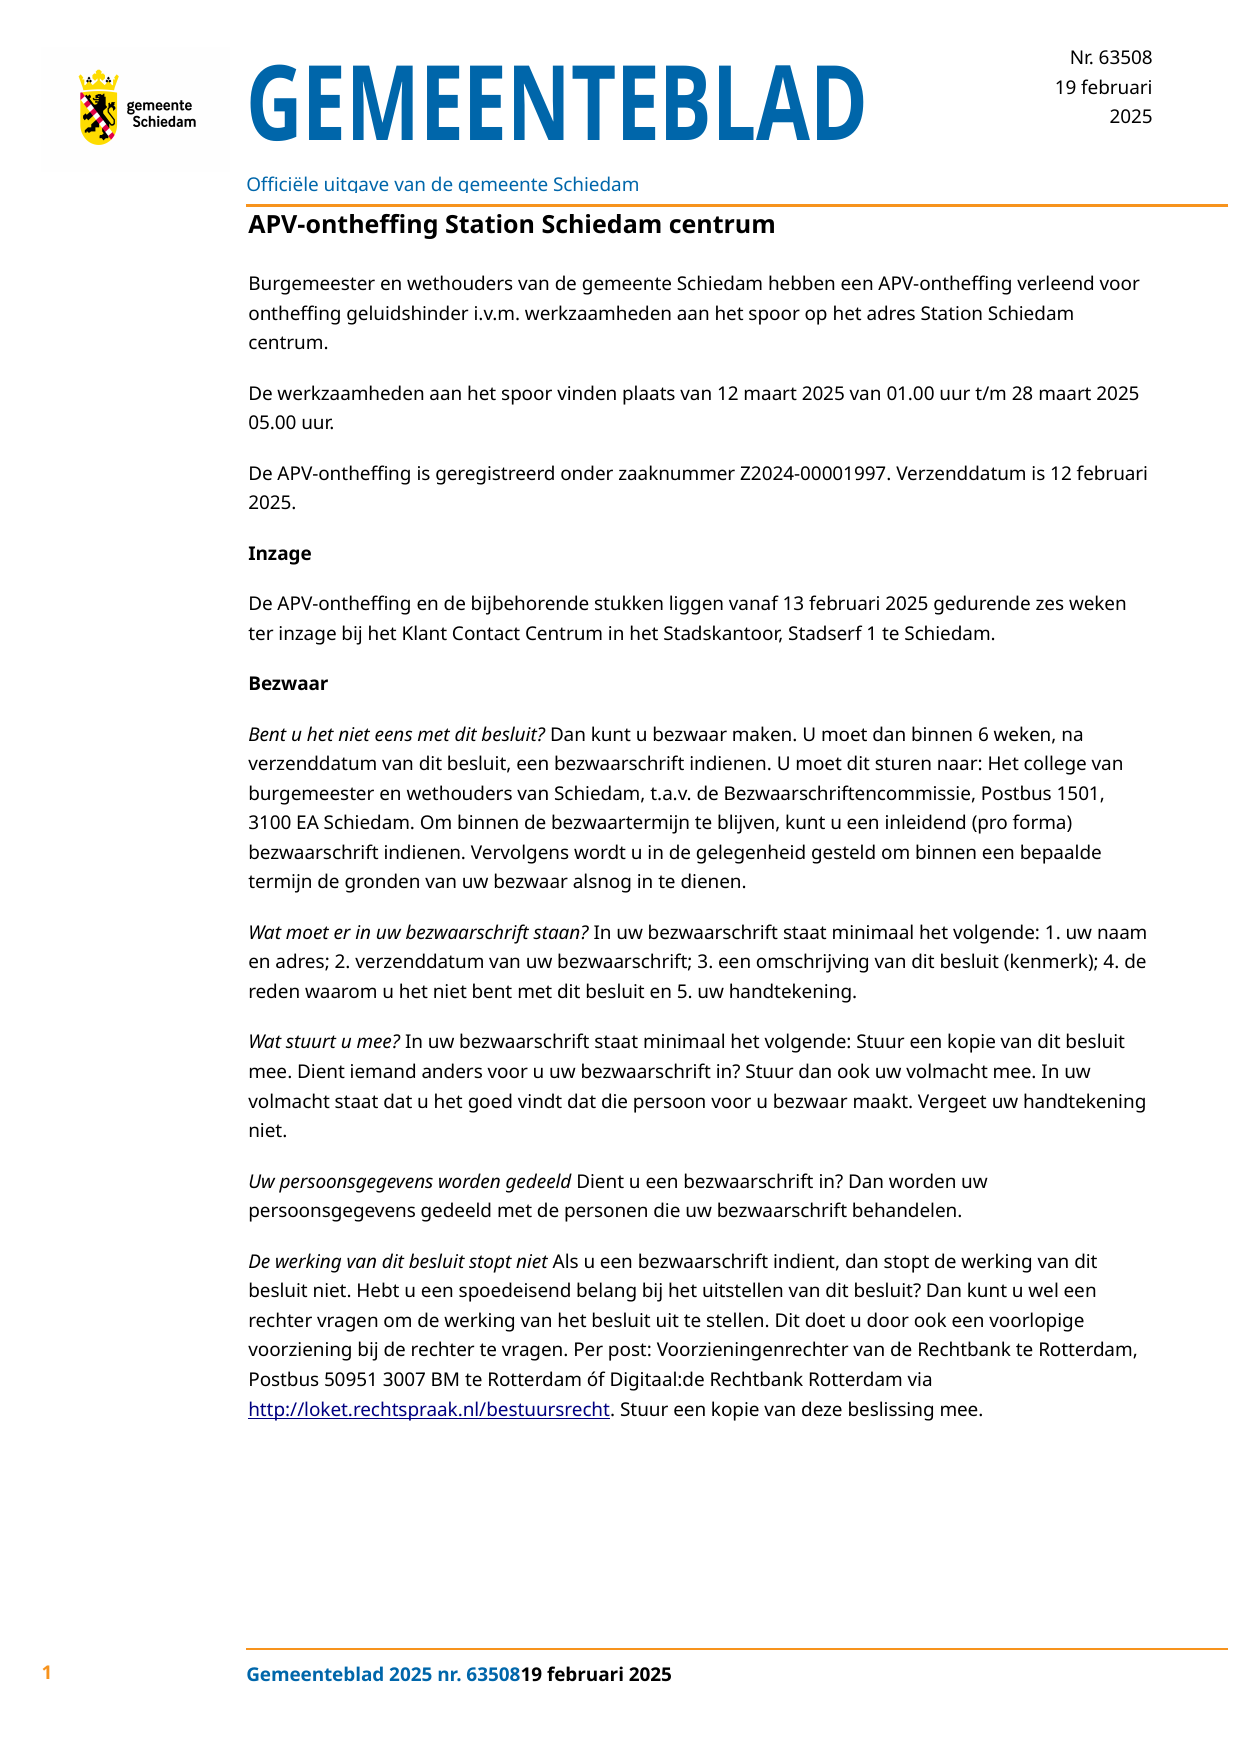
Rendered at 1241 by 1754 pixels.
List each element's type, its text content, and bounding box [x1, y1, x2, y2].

text De werking van dit besluit stopt niet Als u een bezwaarschrift indient, dan stopt de werking van dit besluit niet. Hebt u een spoedeisend belang bij het uitstellen van dit besluit? Dan kunt u wel een rechter vragen om de werking van het besluit uit te stellen. Dit doet u door ook een voorlopige voorziening bij de rechter te vragen. Per post: Voorzieningenrechter van de Rechtbank te Rotterdam, Postbus 50951 3007 BM te Rotterdam óf Digitaal:de Rechtbank Rotterdam via http://loket.rechtspraak.nl/bestuursrecht. Stuur een kopie van deze beslissing mee. [248, 1248, 1152, 1421]
text Wat stuurt u mee? In uw bezwaarschrift staat minimaal het volgende: Stuur een kopie van dit besluit mee. Dient iemand anders voor u uw bezwaarschrift in? Stuur dan ook uw volmacht mee. In uw volmacht staat dat u het goed vindt dat die persoon voor u bezwaar maakt. Vergeet uw handtekening niet. [248, 1029, 1152, 1143]
text De APV-ontheffing en de bijbehorende stukken liggen vanaf 13 februari 2025 gedurende zes weken ter inzage bij het Klant Contact Centrum in het Stadskantoor, Stadserf 1 te Schiedam. [248, 590, 1152, 646]
text Bezwaar [248, 670, 1152, 696]
text Inzage [248, 540, 1152, 566]
picture [41, 47, 231, 172]
text Bent u het niet eens met dit besluit? Dan kunt u bezwaar maken. U moet dan binnen 6 weken, na verzenddatum van dit besluit, een bezwaarschrift indienen. U moet dit sturen naar: Het college van burgemeester en wethouders van Schiedam, t.a.v. de Bezwaarschriftencommissie, Postbus 1501, 3100 EA Schiedam. Om binnen de bezwaartermijn te blijven, kunt u een inleidend (pro forma) bezwaarschrift indienen. Vervolgens wordt u in de gelegenheid gesteld om binnen een bepaalde termijn de gronden van uw bezwaar alsnog in te dienen. [248, 721, 1152, 894]
text Burgemeester en wethouders van de gemeente Schiedam hebben een APV-ontheffing verleend voor ontheffing geluidshinder i.v.m. werkzaamheden aan het spoor op het adres Station Schiedam centrum. [248, 270, 1152, 355]
text APV-ontheffing Station Schiedam centrum [248, 207, 1152, 241]
text Uw persoonsgegevens worden gedeeld Dient u een bezwaarschrift in? Dan worden uw persoonsgegevens gedeeld met de personen die uw bezwaarschrift behandelen. [248, 1168, 1152, 1223]
text Wat moet er in uw bezwaarschrift staan? In uw bezwaarschrift staat minimaal het volgende: 1. uw naam en adres; 2. verzenddatum van uw bezwaarschrift; 3. een omschrijving van dit besluit (kenmerk); 4. de reden waarom u het niet bent met dit besluit en 5. uw handtekening. [248, 919, 1152, 1004]
text De werkzaamheden aan het spoor vinden plaats van 12 maart 2025 van 01.00 uur t/m 28 maart 2025 05.00 uur. [248, 380, 1152, 435]
text De APV-ontheffing is geregistreerd onder zaaknummer Z2024-00001997. Verzenddatum is 12 februari 2025. [248, 460, 1152, 515]
